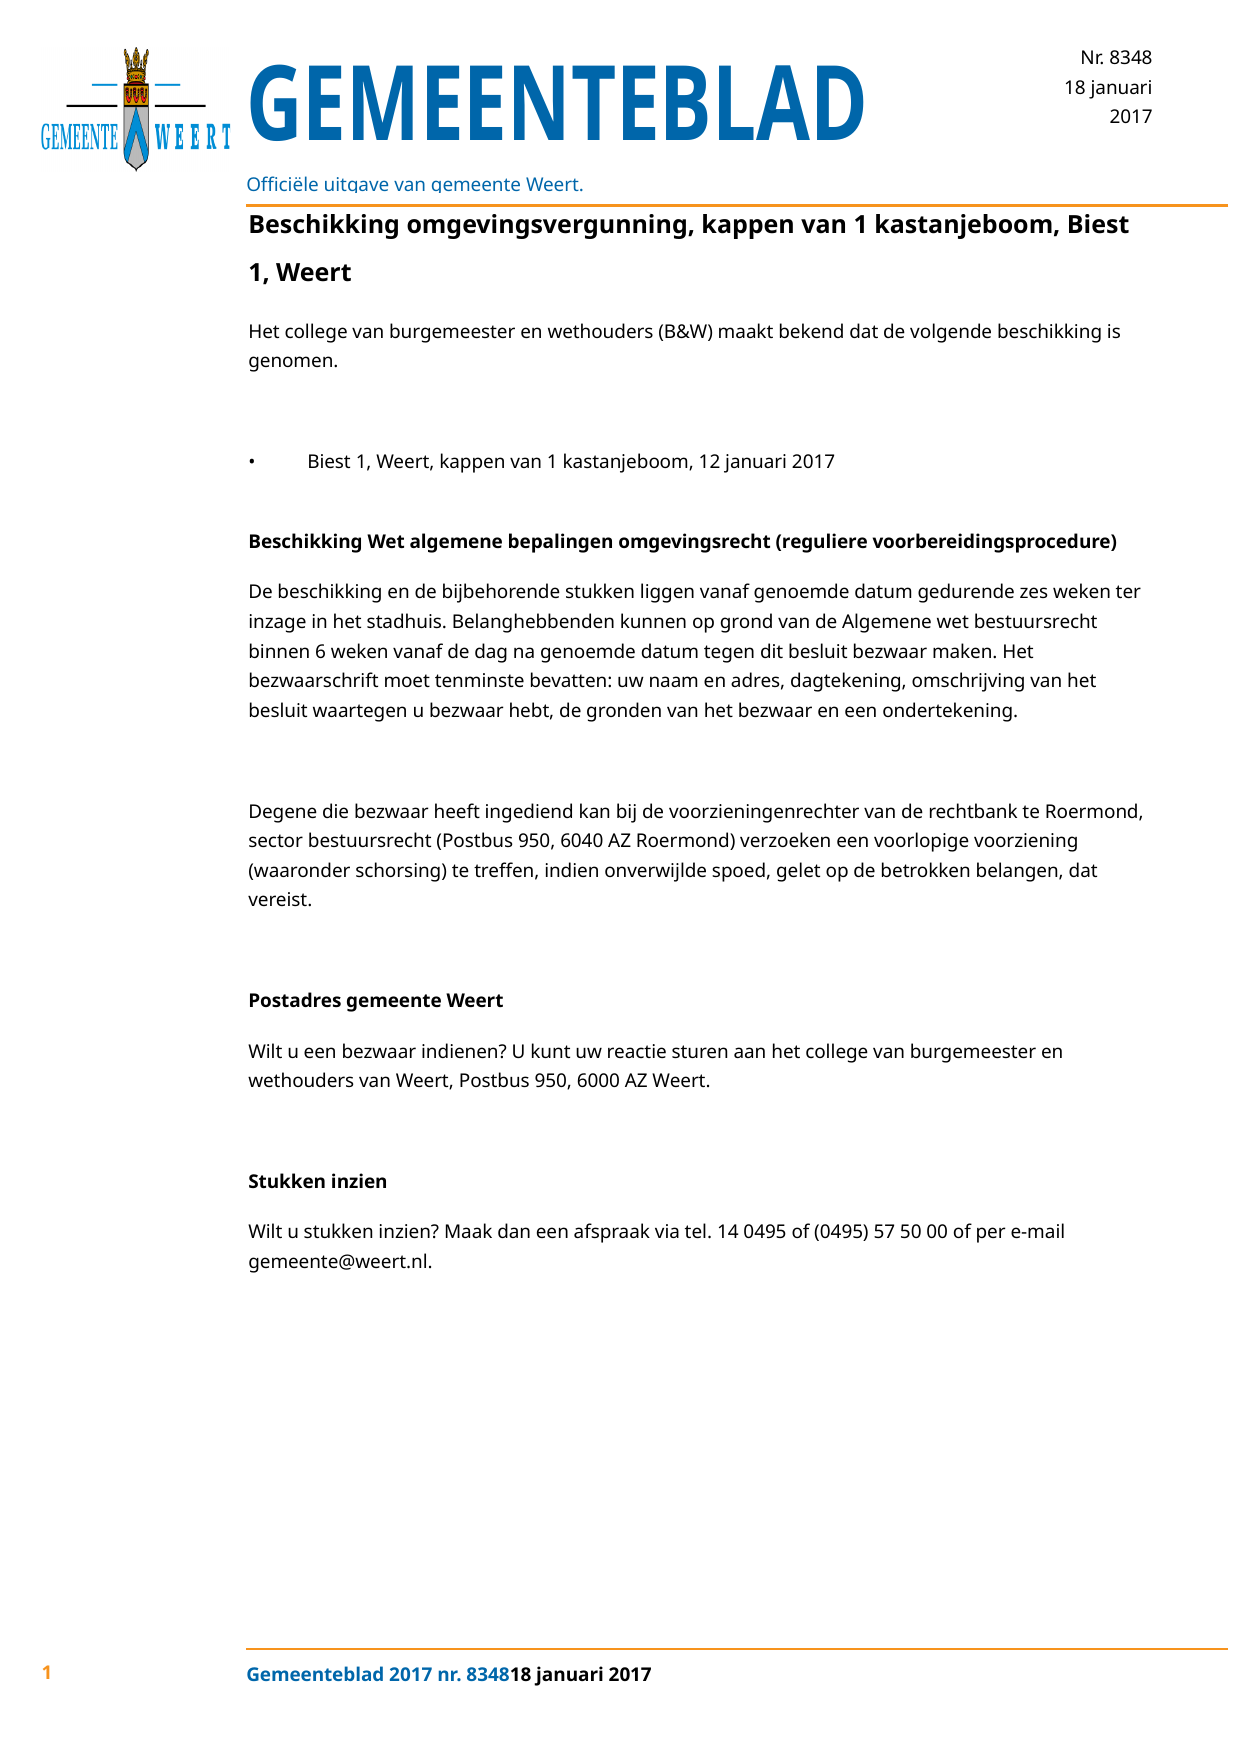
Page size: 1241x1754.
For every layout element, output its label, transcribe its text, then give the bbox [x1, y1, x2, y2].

text De beschikking en de bijbehorende stukken liggen vanaf genoemde datum gedurende zes weken ter inzage in het stadhuis. Belanghebbenden kunnen op grond van de Algemene wet bestuursrecht binnen 6 weken vanaf de dag na genoemde datum tegen dit besluit bezwaar maken. Het bezwaarschrift moet tenminste bevatten: uw naam en adres, dagtekening, omschrijving van het besluit waartegen u bezwaar hebt, de gronden van het bezwaar en een ondertekening. [248, 579, 1152, 723]
picture [41, 47, 231, 172]
text Beschikking omgevingsvergunning, kappen van 1 kastanjeboom, Biest 1, Weert [248, 207, 1152, 288]
text Wilt u stukken inzien? Maak dan een afspraak via tel. 14 0495 of (0495) 57 50 00 of per e-mail gemeente@weert.nl. [248, 1219, 1152, 1274]
text Beschikking Wet algemene bepalingen omgevingsrecht (reguliere voorbereidingsprocedure) [248, 528, 1152, 554]
text Postadres gemeente Weert [248, 987, 1152, 1013]
text Het college van burgemeester en wethouders (B&W) maakt bekend dat de volgende beschikking is genomen. [248, 318, 1152, 373]
text Degene die bezwaar heeft ingediend kan bij de voorzieningenrechter van de rechtbank te Roermond, sector bestuursrecht (Postbus 950, 6040 AZ Roermond) verzoeken een voorlopige voorziening (waaronder schorsing) te treffen, indien onverwijlde spoed, gelet op de betrokken belangen, dat vereist. [248, 798, 1152, 912]
text Wilt u een bezwaar indienen? U kunt uw reactie sturen aan het college van burgemeester en wethouders van Weert, Postbus 950, 6000 AZ Weert. [248, 1038, 1152, 1093]
text Stukken inzien [248, 1168, 1152, 1194]
list Biest 1, Weert, kappen van 1 kastanjeboom, 12 januari 2017 [248, 448, 1152, 474]
